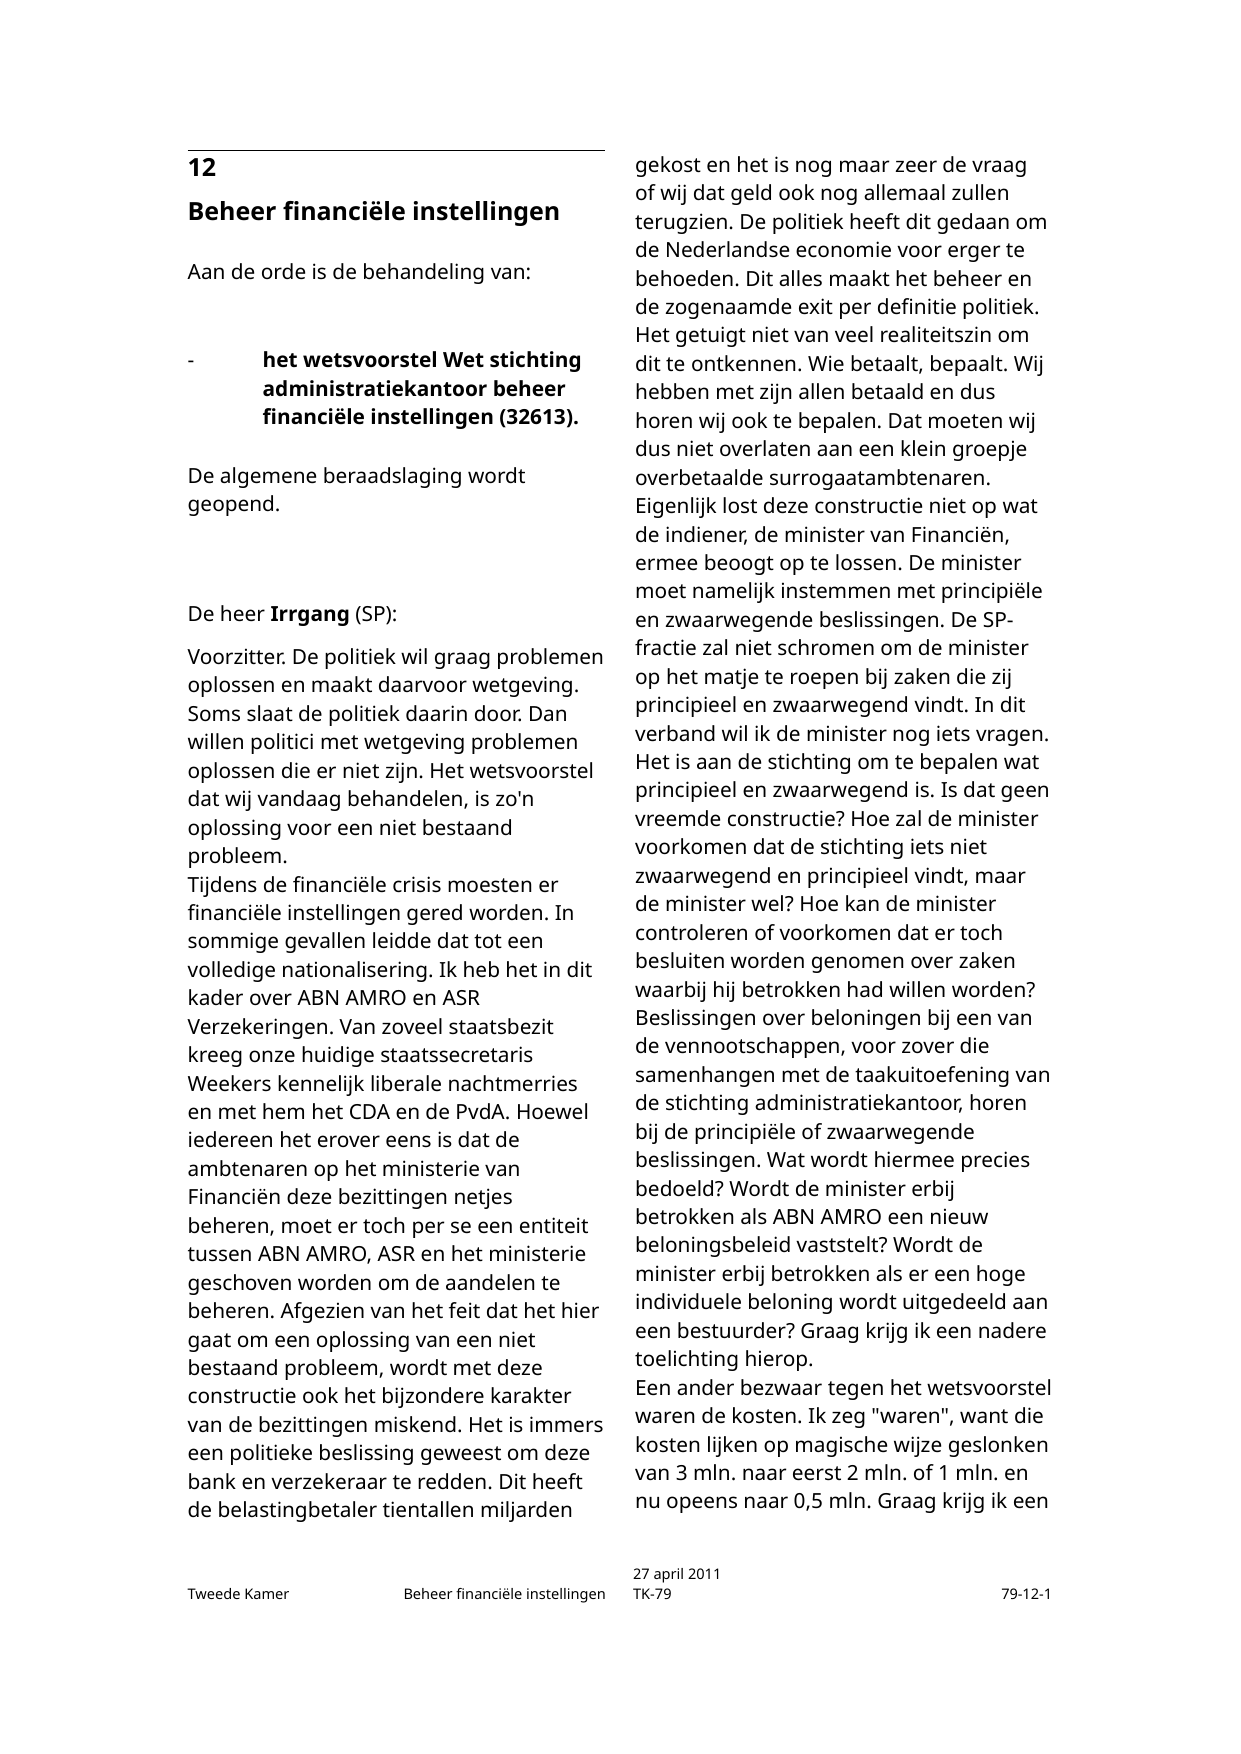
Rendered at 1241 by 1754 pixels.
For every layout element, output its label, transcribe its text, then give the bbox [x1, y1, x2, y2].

text Eigenlijk lost deze constructie niet op wat de indiener, de minister van Financiën, ermee beoogt op te lossen. De minister moet namelijk instemmen met principiële en zwaarwegende beslissingen. De SP-fractie zal niet schromen om de minister op het matje te roepen bij zaken die zij principieel en zwaarwegend vindt. In dit verband wil ik de minister nog iets vragen. Het is aan de stichting om te bepalen wat principieel en zwaarwegend is. Is dat geen vreemde constructie? Hoe zal de minister voorkomen dat de stichting iets niet zwaarwegend en principieel vindt, maar de minister wel? Hoe kan de minister controleren of voorkomen dat er toch besluiten worden genomen over zaken waarbij hij betrokken had willen worden? [635, 491, 1053, 1003]
text  [187, 548, 605, 576]
text Beslissingen over beloningen bij een van de vennootschappen, voor zover die samenhangen met de taakuitoefening van de stichting administratiekantoor, horen bij de principiële of zwaarwegende beslissingen. Wat wordt hiermee precies bedoeld? Wordt de minister erbij betrokken als ABN AMRO een nieuw beloningsbeleid vaststelt? Wordt de minister erbij betrokken als er een hoge individuele beloning wordt uitgedeeld aan een bestuurder? Graag krijg ik een nadere toelichting hierop. [635, 1003, 1053, 1373]
text Een ander bezwaar tegen het wetsvoorstel waren de kosten. Ik zeg "waren", want die kosten lijken op magische wijze geslonken van 3 mln. naar eerst 2 mln. of 1 mln. en nu opeens naar 0,5 mln. Graag krijg ik een [635, 1373, 1053, 1515]
text Beheer financiële instellingen [187, 193, 605, 227]
text De heer Irrgang (SP): [187, 599, 605, 627]
text 12 [187, 151, 605, 184]
text Tijdens de financiële crisis moesten er financiële instellingen gered worden. In sommige gevallen leidde dat tot een volledige nationalisering. Ik heb het in dit kader over ABN AMRO en ASR Verzekeringen. Van zoveel staatsbezit kreeg onze huidige staatssecretaris Weekers kennelijk liberale nachtmerries en met hem het CDA en de PvdA. Hoewel iedereen het erover eens is dat de ambtenaren op het ministerie van Financiën deze bezittingen netjes beheren, moet er toch per se een entiteit tussen ABN AMRO, ASR en het ministerie geschoven worden om de aandelen te beheren. Afgezien van het feit dat het hier gaat om een oplossing van een niet bestaand probleem, wordt met deze constructie ook het bijzondere karakter van de bezittingen miskend. Het is immers een politieke beslissing geweest om deze bank en verzekeraar te redden. Dit heeft de belastingbetaler tientallen miljarden [187, 870, 605, 1524]
text Aan de orde is de behandeling van: [187, 257, 605, 286]
text Voorzitter. De politiek wil graag problemen oplossen en maakt daarvoor wetgeving. Soms slaat de politiek daarin door. Dan willen politici met wetgeving problemen oplossen die er niet zijn. Het wetsvoorstel dat wij vandaag behandelen, is zo'n oplossing voor een niet bestaand probleem. [187, 642, 605, 870]
list het wetsvoorstel Wet stichting administratiekantoor beheer financiële instellingen (32613). [187, 346, 605, 431]
text gekost en het is nog maar zeer de vraag of wij dat geld ook nog allemaal zullen terugzien. De politiek heeft dit gedaan om de Nederlandse economie voor erger te behoeden. Dit alles maakt het beheer en de zogenaamde exit per definitie politiek. Het getuigt niet van veel realiteitszin om dit te ontkennen. Wie betaalt, bepaalt. Wij hebben met zijn allen betaald en dus horen wij ook te bepalen. Dat moeten wij dus niet overlaten aan een klein groepje overbetaalde surrogaatambtenaren. [635, 150, 1053, 491]
text De algemene beraadslaging wordt geopend. [187, 461, 605, 518]
